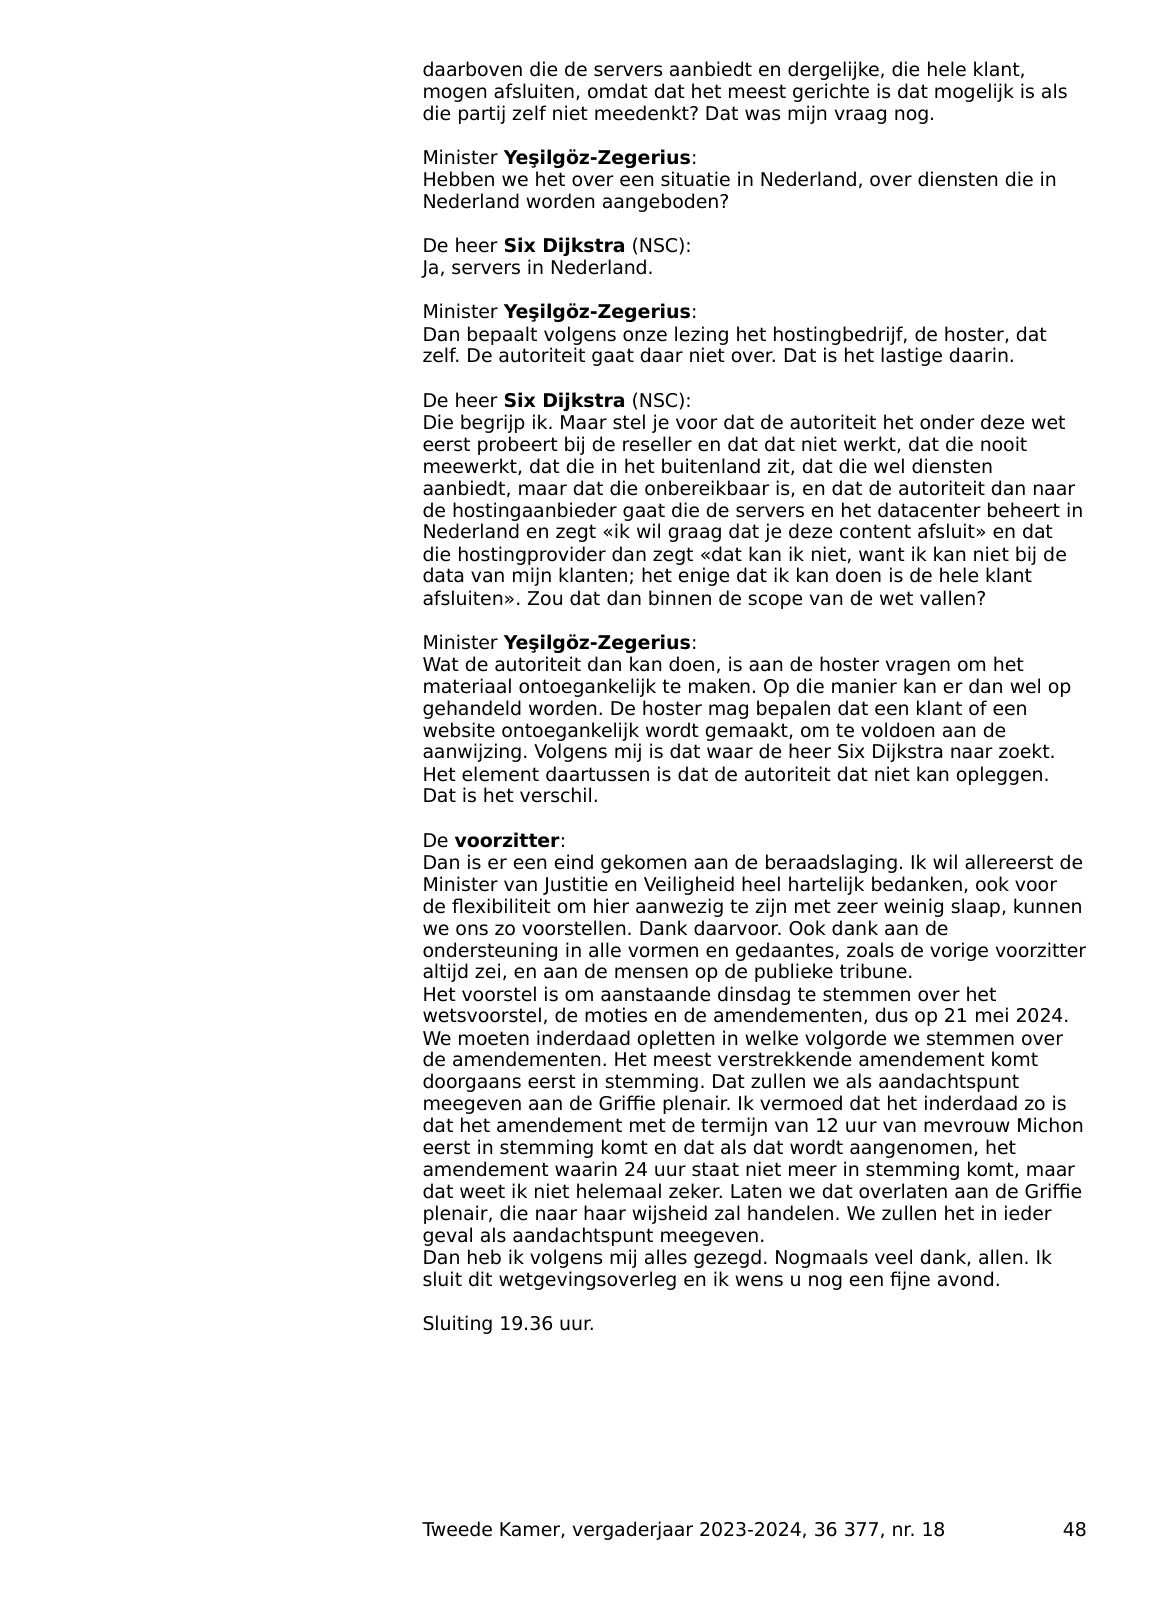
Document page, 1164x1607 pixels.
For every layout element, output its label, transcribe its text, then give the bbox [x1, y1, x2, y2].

text Ja, servers in Nederland. [422, 257, 1087, 279]
text Minister Yeşilgöz-Zegerius: [422, 301, 1087, 323]
text Hebben we het over een situatie in Nederland, over diensten die in Nederland worden aangeboden? [422, 169, 1087, 213]
text Die begrijp ik. Maar stel je voor dat de autoriteit het onder deze wet eerst probeert bij de reseller en dat dat niet werkt, dat die nooit meewerkt, dat die in het buitenland zit, dat die wel diensten aanbiedt, maar dat die onbereikbaar is, en dat de autoriteit dan naar de hostingaanbieder gaat die de servers en het datacenter beheert in Nederland en zegt «ik wil graag dat je deze content afsluit» en dat die hostingprovider dan zegt «dat kan ik niet, want ik kan niet bij de data van mijn klanten; het enige dat ik kan doen is de hele klant afsluiten». Zou dat dan binnen de scope van de wet vallen? [422, 412, 1087, 609]
text Wat de autoriteit dan kan doen, is aan de hoster vragen om het materiaal ontoegankelijk te maken. Op die manier kan er dan wel op gehandeld worden. De hoster mag bepalen dat een klant of een website ontoegankelijk wordt gemaakt, om te voldoen aan de aanwijzing. Volgens mij is dat waar de heer Six Dijkstra naar zoekt. Het element daartussen is dat de autoriteit dat niet kan opleggen. Dat is het verschil. [422, 653, 1087, 807]
text Sluiting 19.36 uur. [422, 1313, 1087, 1335]
text De voorzitter: [422, 829, 1087, 852]
text Dan bepaalt volgens onze lezing het hostingbedrijf, de hoster, dat zelf. De autoriteit gaat daar niet over. Dat is het lastige daarin. [422, 323, 1087, 367]
text Dan heb ik volgens mij alles gezegd. Nogmaals veel dank, allen. Ik sluit dit wetgevingsoverleg en ik wens u nog een fijne avond. [422, 1247, 1087, 1291]
text daarboven die de servers aanbiedt en dergelijke, die hele klant, mogen afsluiten, omdat dat het meest gerichte is dat mogelijk is als die partij zelf niet meedenkt? Dat was mijn vraag nog. [422, 59, 1087, 125]
text Minister Yeşilgöz-Zegerius: [422, 147, 1087, 169]
text Dan is er een eind gekomen aan de beraadslaging. Ik wil allereerst de Minister van Justitie en Veiligheid heel hartelijk bedanken, ook voor de flexibiliteit om hier aanwezig te zijn met zeer weinig slaap, kunnen we ons zo voorstellen. Dank daarvoor. Ook dank aan de ondersteuning in alle vormen en gedaantes, zoals de vorige voorzitter altijd zei, en aan de mensen op de publieke tribune. [422, 852, 1087, 983]
text De heer Six Dijkstra (NSC): [422, 235, 1087, 257]
text Het voorstel is om aanstaande dinsdag te stemmen over het wetsvoorstel, de moties en de amendementen, dus op 21 mei 2024. We moeten inderdaad opletten in welke volgorde we stemmen over de amendementen. Het meest verstrekkende amendement komt doorgaans eerst in stemming. Dat zullen we als aandachtspunt meegeven aan de Griffie plenair. Ik vermoed dat het inderdaad zo is dat het amendement met de termijn van 12 uur van mevrouw Michon eerst in stemming komt en dat als dat wordt aangenomen, het amendement waarin 24 uur staat niet meer in stemming komt, maar dat weet ik niet helemaal zeker. Laten we dat overlaten aan de Griffie plenair, die naar haar wijsheid zal handelen. We zullen het in ieder geval als aandachtspunt meegeven. [422, 983, 1087, 1247]
text Minister Yeşilgöz-Zegerius: [422, 632, 1087, 653]
text De heer Six Dijkstra (NSC): [422, 389, 1087, 412]
